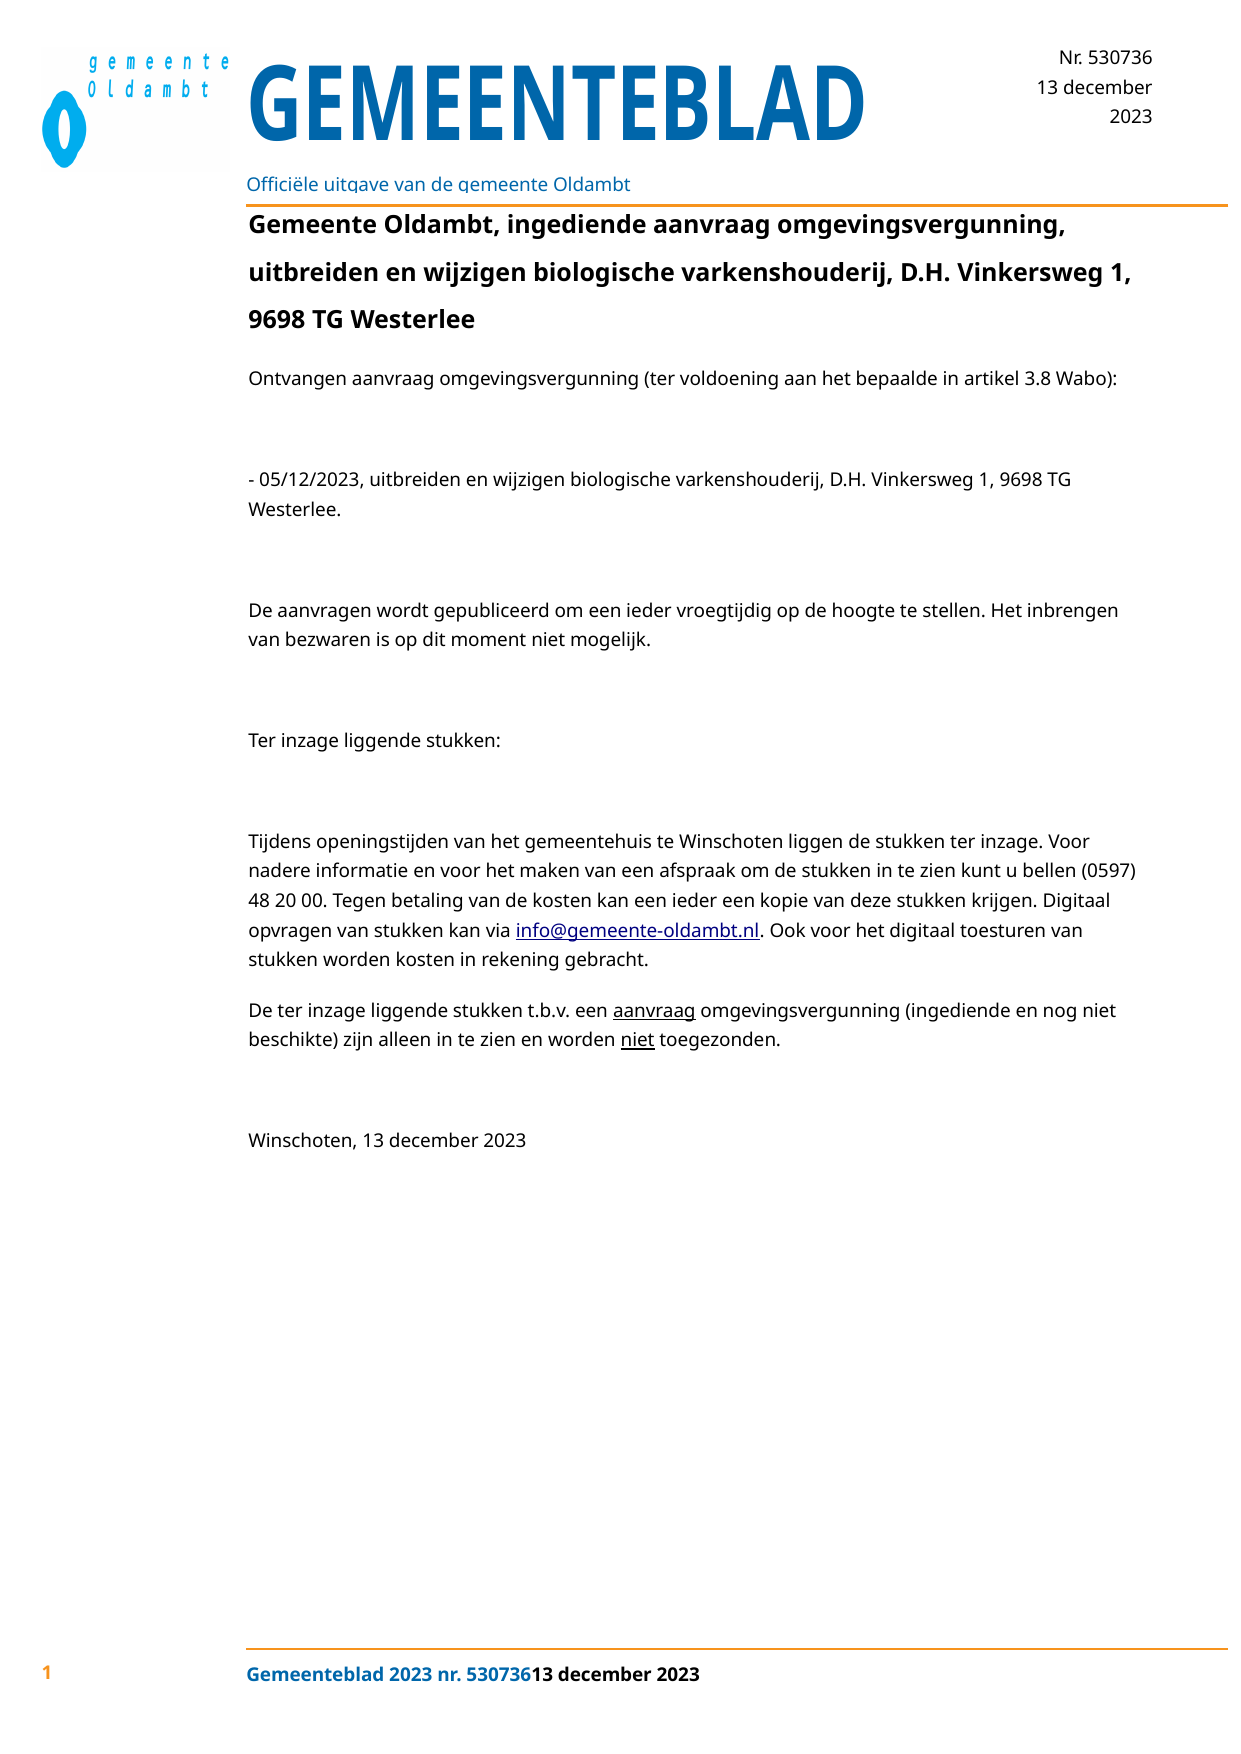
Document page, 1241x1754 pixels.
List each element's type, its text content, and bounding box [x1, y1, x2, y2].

text De ter inzage liggende stukken t.b.v. een aanvraag omgevingsvergunning (ingediende en nog niet beschikte) zijn alleen in te zien en worden niet toegezonden. [248, 997, 1152, 1052]
text - 05/12/2023, uitbreiden en wijzigen biologische varkenshouderij, D.H. Vinkersweg 1, 9698 TG Westerlee. [248, 466, 1152, 522]
text Ontvangen aanvraag omgevingsvergunning (ter voldoening aan het bepaalde in artikel 3.8 Wabo): [248, 366, 1152, 391]
text Ter inzage liggende stukken: [248, 727, 1152, 753]
text Tijdens openingstijden van het gemeentehuis te Winschoten liggen de stukken ter inzage. Voor nadere informatie en voor het maken van een afspraak om de stukken in te zien kunt u bellen (0597) 48 20 00. Tegen betaling van de kosten kan een ieder een kopie van deze stukken krijgen. Digitaal opvragen van stukken kan via info@gemeente-oldambt.nl. Ook voor het digitaal toesturen van stukken worden kosten in rekening gebracht. [248, 828, 1152, 972]
text Gemeente Oldambt, ingediende aanvraag omgevingsvergunning, uitbreiden en wijzigen biologische varkenshouderij, D.H. Vinkersweg 1, 9698 TG Westerlee [248, 207, 1152, 336]
text De aanvragen wordt gepubliceerd om een ieder vroegtijdig op de hoogte te stellen. Het inbrengen van bezwaren is op dit moment niet mogelijk. [248, 597, 1152, 652]
text Winschoten, 13 december 2023 [248, 1127, 1152, 1153]
picture [41, 47, 231, 172]
